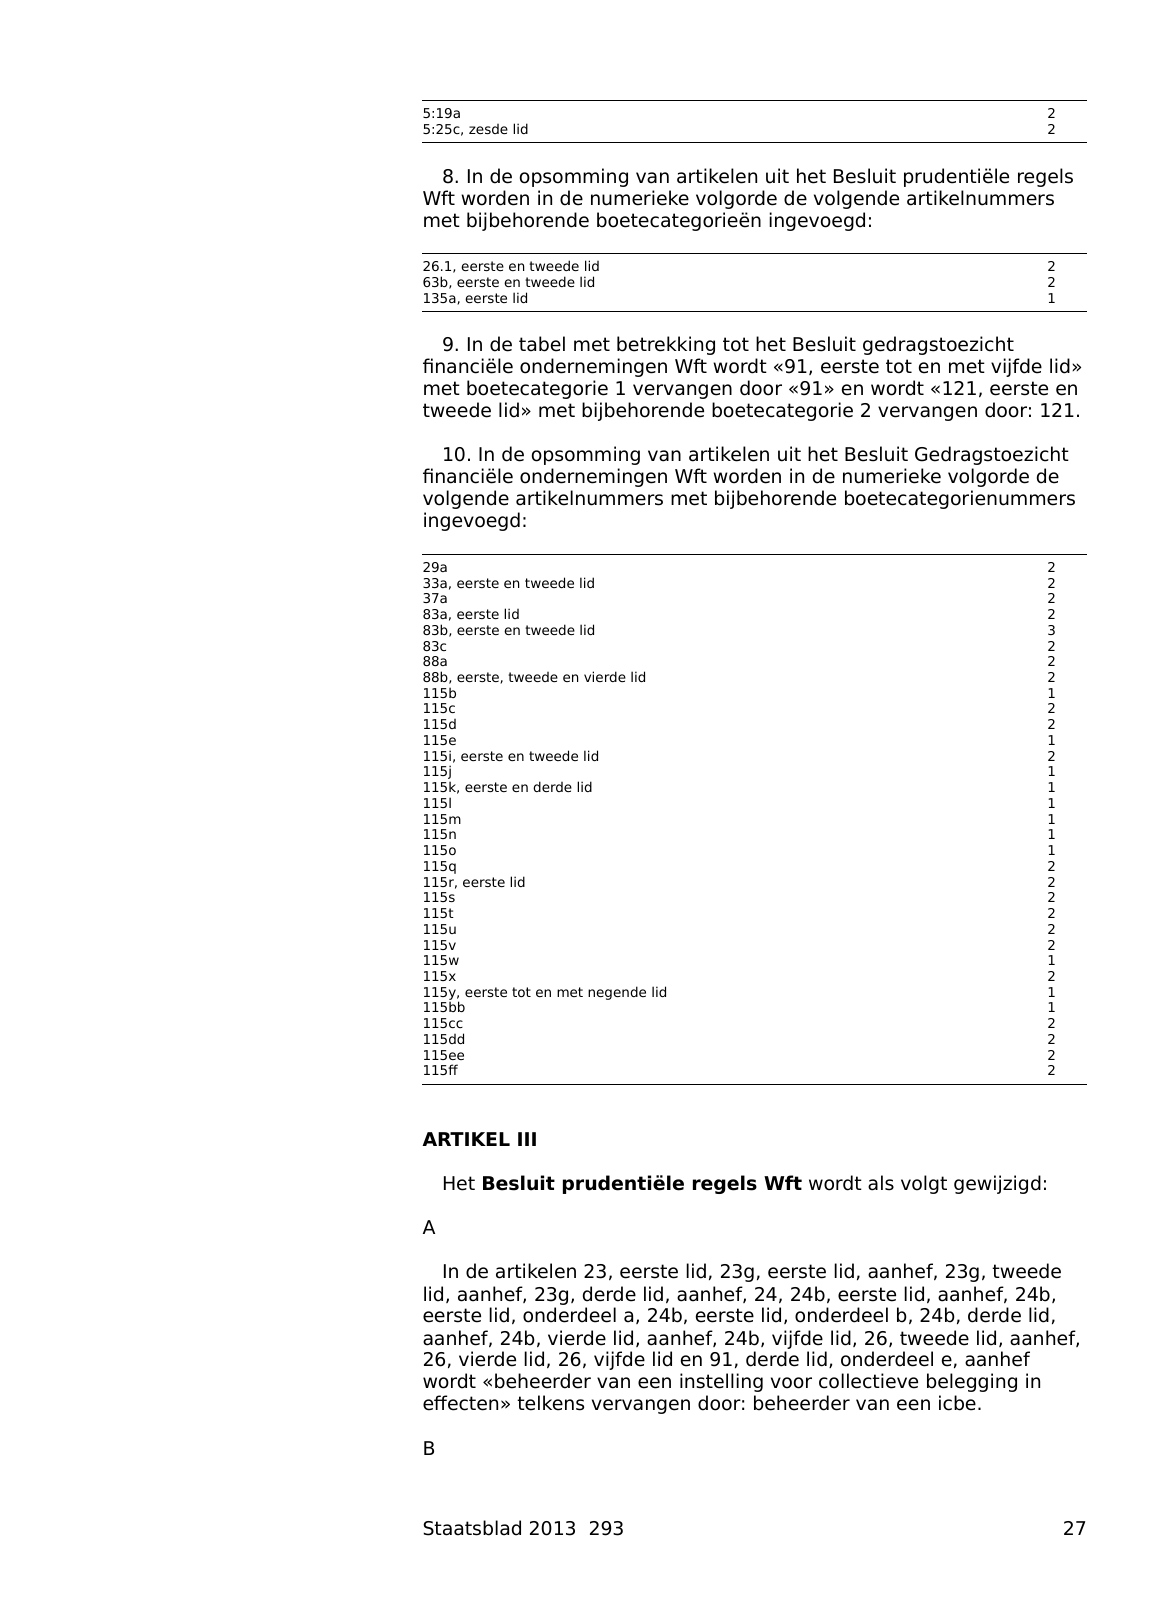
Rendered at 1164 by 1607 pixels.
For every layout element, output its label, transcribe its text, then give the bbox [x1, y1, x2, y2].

table_cell 1 [1041, 733, 1087, 748]
table_cell 83b, eerste en tweede lid 83c [422, 623, 1041, 654]
table_cell 2 [1041, 576, 1087, 591]
table_header 2 [1041, 101, 1087, 122]
table_cell 1 [1041, 827, 1087, 843]
table_cell 2 [1041, 749, 1087, 764]
table_cell 115d [422, 717, 1041, 733]
subtitle ARTIKEL III [422, 1129, 1087, 1151]
table_cell 115l [422, 796, 1041, 811]
table_cell 115m [422, 811, 1041, 827]
table_cell 5:25c, zesde lid [422, 122, 1041, 142]
table_cell 2 [1041, 859, 1087, 874]
text 8. In de opsomming van artikelen uit het Besluit prudentiële regels Wft worden in de numerieke volgorde de volgende artikelnummers met bijbehorende boetecategorieën ingevoegd: [422, 166, 1087, 231]
table_cell 2 [1041, 122, 1087, 142]
table_header 26.1, eerste en tweede lid [422, 254, 1041, 275]
table_cell 3 2 [1041, 623, 1087, 654]
table_cell 1 [1041, 796, 1087, 811]
table_cell 2 [1041, 874, 1087, 890]
table_cell 115cc [422, 1016, 1041, 1032]
table_cell 1 [1041, 764, 1087, 780]
table_cell 115bb [422, 1000, 1041, 1016]
table_cell 88a [422, 654, 1041, 670]
table_cell 115y, eerste tot en met negende lid [422, 985, 1041, 1000]
table_cell 115e [422, 733, 1041, 748]
table_cell 1 [1041, 1000, 1087, 1016]
table_cell 1 [1041, 811, 1087, 827]
table_cell 1 [1041, 843, 1087, 859]
table_cell 2 [1041, 1063, 1087, 1083]
table_cell 115o [422, 843, 1041, 859]
table_cell 115w [422, 953, 1041, 969]
table_cell 2 1 [1041, 275, 1087, 311]
table_cell 115c [422, 701, 1041, 717]
table_cell 115ee [422, 1048, 1041, 1063]
text Het Besluit prudentiële regels Wft wordt als volgt gewijzigd: [422, 1173, 1087, 1195]
text A [422, 1217, 1087, 1239]
table_cell 2 [1041, 654, 1087, 670]
text 10. In de opsomming van artikelen uit het Besluit Gedragstoezicht financiële ondernemingen Wft worden in de numerieke volgorde de volgende artikelnummers met bijbehorende boetecategorienummers ingevoegd: [422, 444, 1087, 532]
table_header 2 [1041, 254, 1087, 275]
table_cell 63b, eerste en tweede lid 135a, eerste lid [422, 275, 1041, 311]
table_cell 115dd [422, 1032, 1041, 1047]
table_cell 33a, eerste en tweede lid [422, 576, 1041, 591]
table_cell 2 [1041, 670, 1087, 686]
table_cell 1 [1041, 780, 1087, 796]
text 9. In de tabel met betrekking tot het Besluit gedragstoezicht financiële ondernemingen Wft wordt «91, eerste tot en met vijfde lid» met boetecategorie 1 vervangen door «91» en wordt «121, eerste en tweede lid» met bijbehorende boetecategorie 2 vervangen door: 121. [422, 334, 1087, 422]
table_cell 115i, eerste en tweede lid [422, 749, 1041, 764]
table_cell 1 [1041, 953, 1087, 969]
table_cell 2 [1041, 1048, 1087, 1063]
table_cell 2 [1041, 937, 1087, 953]
text In de artikelen 23, eerste lid, 23g, eerste lid, aanhef, 23g, tweede lid, aanhef, 23g, derde lid, aanhef, 24, 24b, eerste lid, aanhef, 24b, eerste lid, onderdeel a, 24b, eerste lid, onderdeel b, 24b, derde lid, aanhef, 24b, vierde lid, aanhef, 24b, vijfde lid, 26, tweede lid, aanhef, 26, vierde lid, 26, vijfde lid en 91, derde lid, onderdeel e, aanhef wordt «beheerder van een instelling voor collectieve belegging in effecten» telkens vervangen door: beheerder van een icbe. [422, 1261, 1087, 1415]
table_cell 2 2 [1041, 591, 1087, 623]
table_cell 115n [422, 827, 1041, 843]
table_cell 115x [422, 969, 1041, 984]
table_cell 1 [1041, 985, 1087, 1000]
table_cell 115q [422, 859, 1041, 874]
table_cell 2 [1041, 717, 1087, 733]
text B [422, 1437, 1087, 1459]
table_header 29a [422, 555, 1041, 576]
table_cell 2 [1041, 1032, 1087, 1047]
table_cell 2 [1041, 701, 1087, 717]
table_cell 2 [1041, 1016, 1087, 1032]
table_cell 115t [422, 906, 1041, 922]
table_cell 115j [422, 764, 1041, 780]
table_header 2 [1041, 555, 1087, 576]
table_cell 2 [1041, 969, 1087, 984]
table_cell 88b, eerste, tweede en vierde lid [422, 670, 1041, 686]
table_cell 2 [1041, 906, 1087, 922]
table_cell 115k, eerste en derde lid [422, 780, 1041, 796]
table_cell 115v [422, 937, 1041, 953]
table_cell 1 [1041, 686, 1087, 701]
table_cell 115s [422, 890, 1041, 906]
table_cell 115ff [422, 1063, 1041, 1083]
table_cell 2 [1041, 922, 1087, 937]
table_cell 2 [1041, 890, 1087, 906]
table_cell 115u [422, 922, 1041, 937]
table_cell 115r, eerste lid [422, 874, 1041, 890]
table_header 5:19a [422, 101, 1041, 122]
table_cell 37a 83a, eerste lid [422, 591, 1041, 623]
table_cell 115b [422, 686, 1041, 701]
